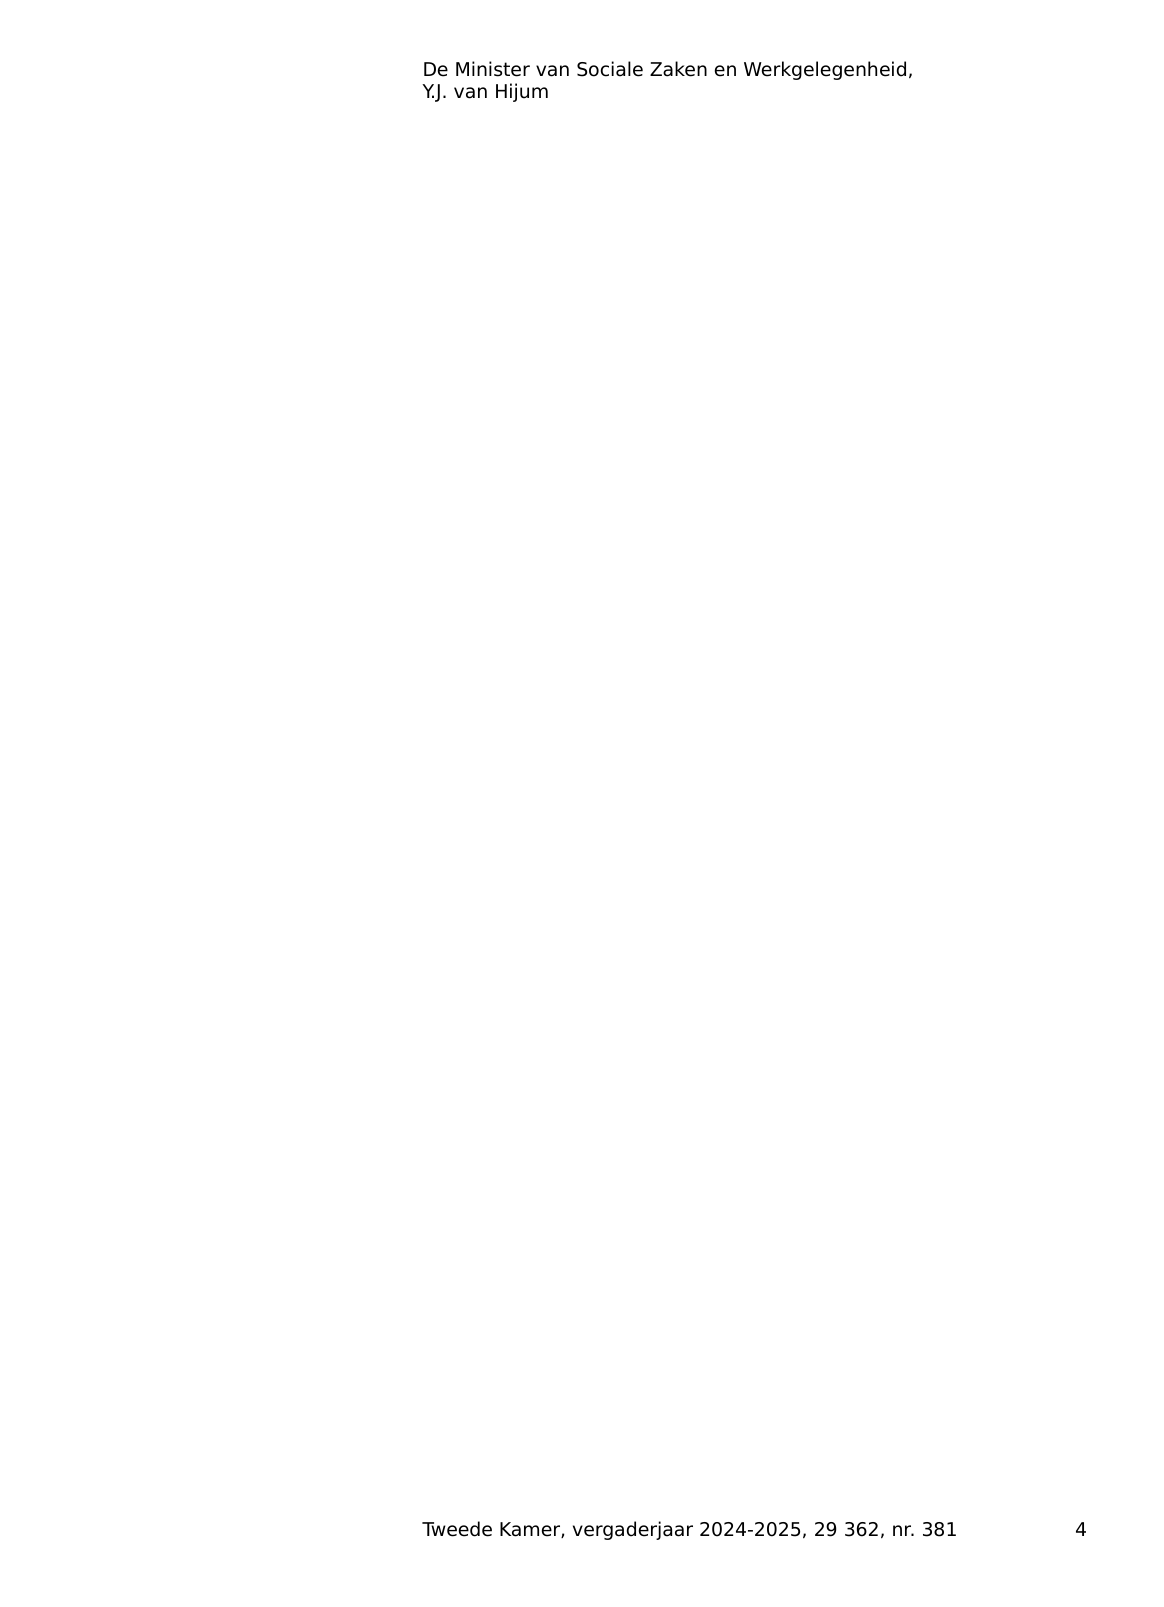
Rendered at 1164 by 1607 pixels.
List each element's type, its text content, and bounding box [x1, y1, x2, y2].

text De Minister van Sociale Zaken en Werkgelegenheid, Y.J. van Hijum [422, 59, 1087, 103]
